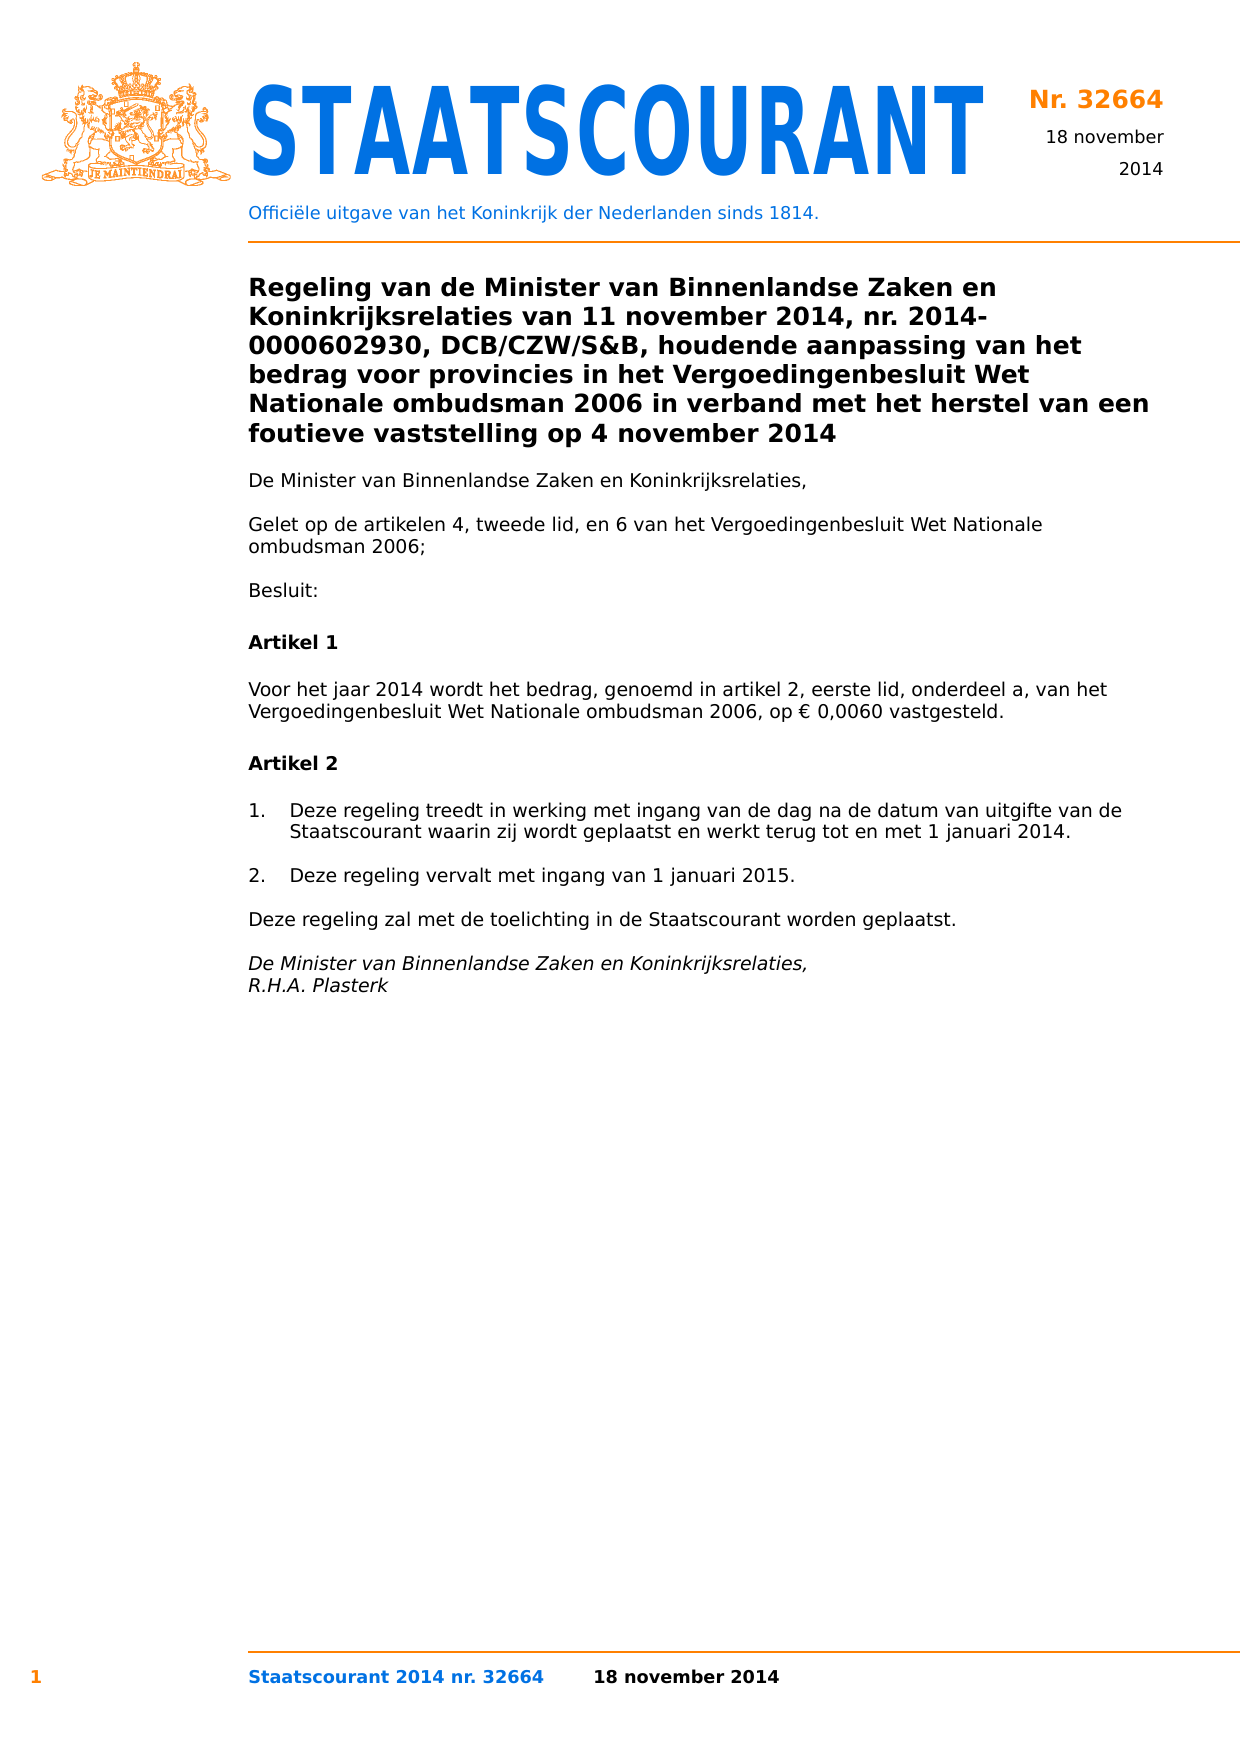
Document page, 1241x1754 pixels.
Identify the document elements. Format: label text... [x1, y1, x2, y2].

subtitle Artikel 1 [248, 632, 1163, 653]
text 1. Deze regeling treedt in werking met ingang van de dag na de datum van uitgifte van de Staatscourant waarin zij wordt geplaatst en werkt terug tot en met 1 januari 2014. [248, 799, 1163, 843]
text De Minister van Binnenlandse Zaken en Koninkrijksrelaties, [248, 470, 1163, 492]
text Besluit: [248, 579, 1163, 602]
table_header STAATSCOURANT [248, 62, 998, 203]
table_header Nr. 32664 [998, 62, 1240, 121]
text Voor het jaar 2014 wordt het bedrag, genoemd in artikel 2, eerste lid, onderdeel a, van het Vergoedingenbesluit Wet Nationale ombudsman 2006, op € 0,0060 vastgesteld. [248, 678, 1163, 722]
table_cell 2014 [998, 153, 1240, 203]
text 2. Deze regeling vervalt met ingang van 1 januari 2015. [248, 865, 1163, 887]
table_header [25, 62, 248, 241]
text Gelet op de artikelen 4, tweede lid, en 6 van het Vergoedingenbesluit Wet Nationale ombudsman 2006; [248, 514, 1163, 558]
subtitle Regeling van de Minister van Binnenlandse Zaken en Koninkrijksrelaties van 11 november 2014, nr. 2014-0000602930, DCB/CZW/S&B, houdende aanpassing van het bedrag voor provincies in het Vergoedingenbesluit Wet Nationale ombudsman 2006 in verband met het herstel van een foutieve vaststelling op 4 november 2014 [248, 273, 1163, 448]
subtitle Artikel 2 [248, 752, 1163, 774]
table_cell 18 november [998, 121, 1240, 153]
picture [41, 62, 231, 186]
text Deze regeling zal met de toelichting in de Staatscourant worden geplaatst. [248, 909, 1163, 931]
table_cell Officiële uitgave van het Koninkrijk der Nederlanden sinds 1814. [248, 203, 1240, 241]
text De Minister van Binnenlandse Zaken en Koninkrijksrelaties, R.H.A. Plasterk [248, 953, 1163, 997]
